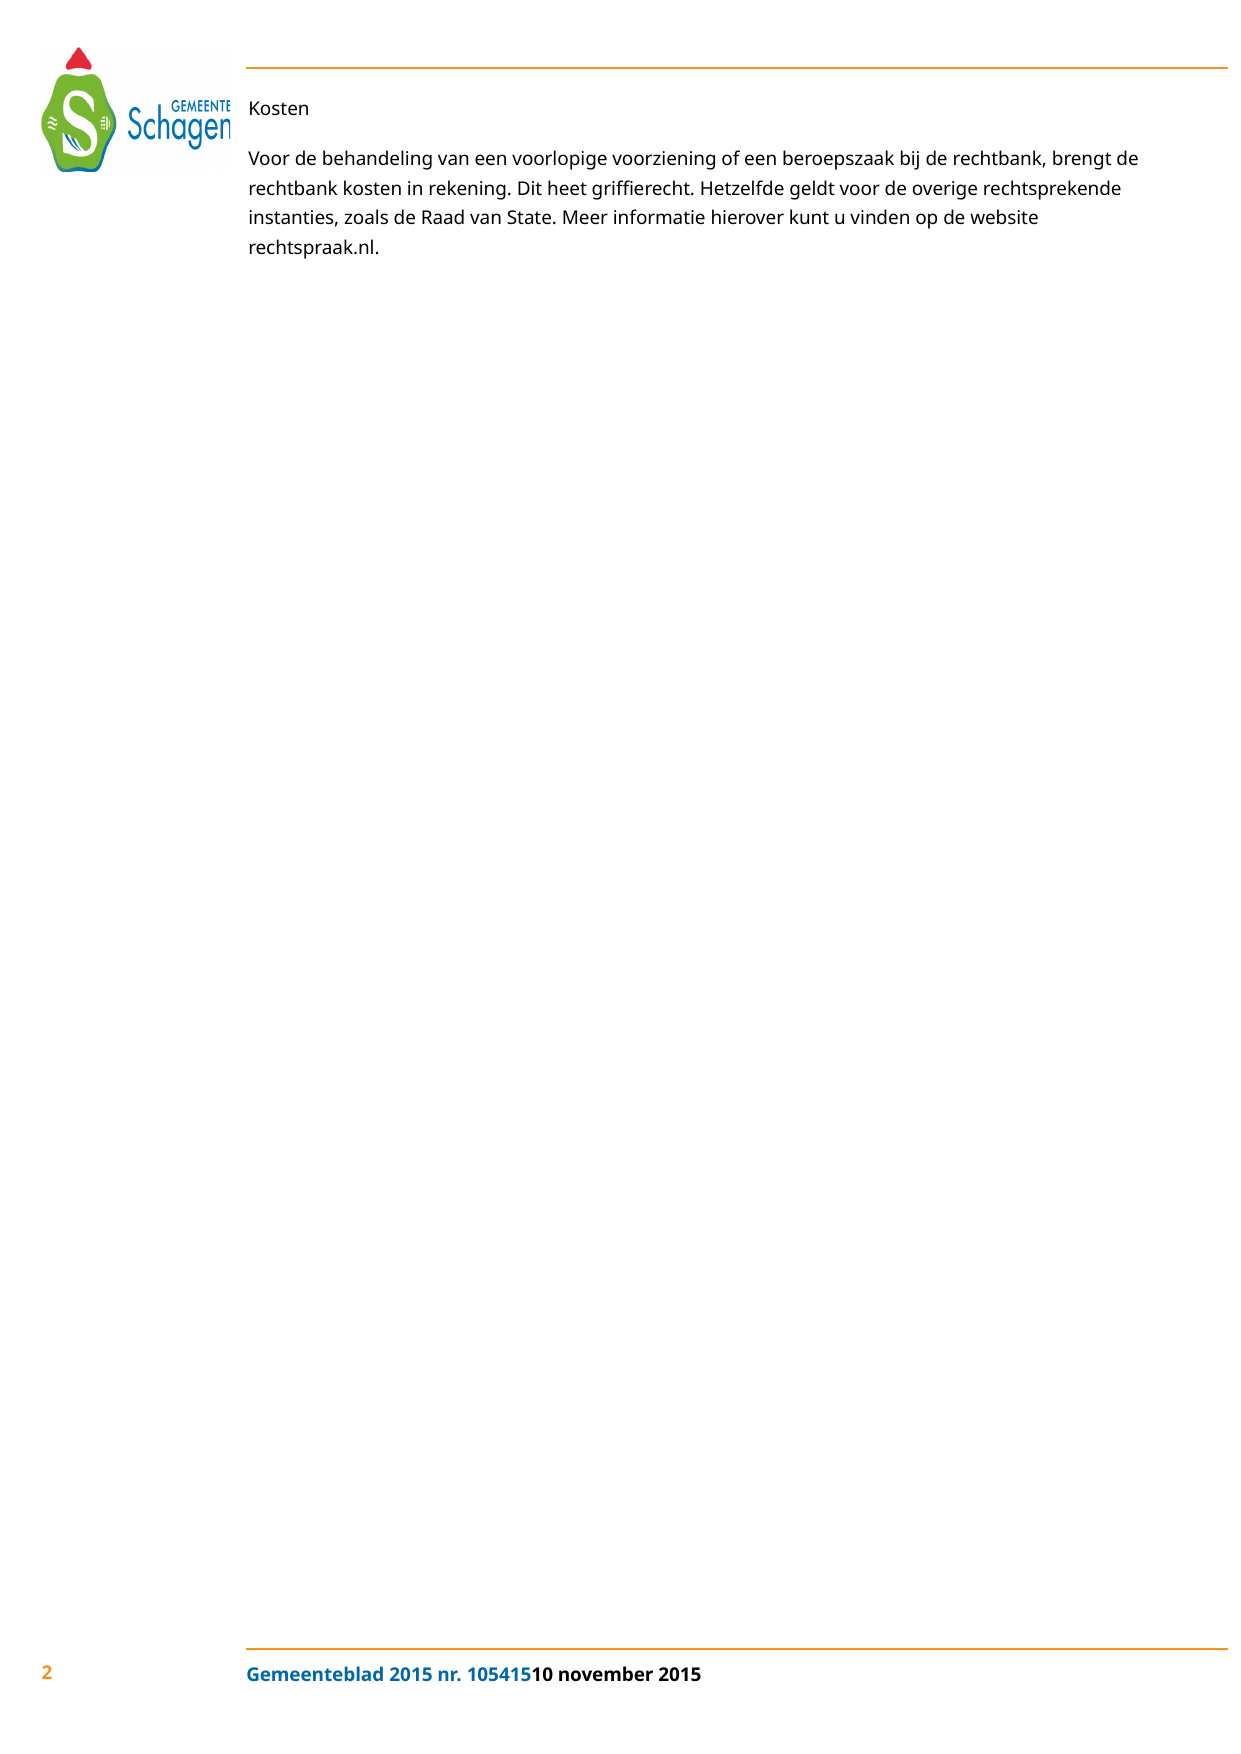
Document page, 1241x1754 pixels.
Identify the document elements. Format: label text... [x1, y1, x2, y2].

picture [41, 47, 231, 172]
text Kosten [248, 95, 1152, 121]
text Voor de behandeling van een voorlopige voorziening of een beroepszaak bij de rechtbank, brengt de rechtbank kosten in rekening. Dit heet griffierecht. Hetzelfde geldt voor de overige rechtsprekende instanties, zoals de Raad van State. Meer informatie hierover kunt u vinden op de website rechtspraak.nl. [248, 145, 1152, 260]
